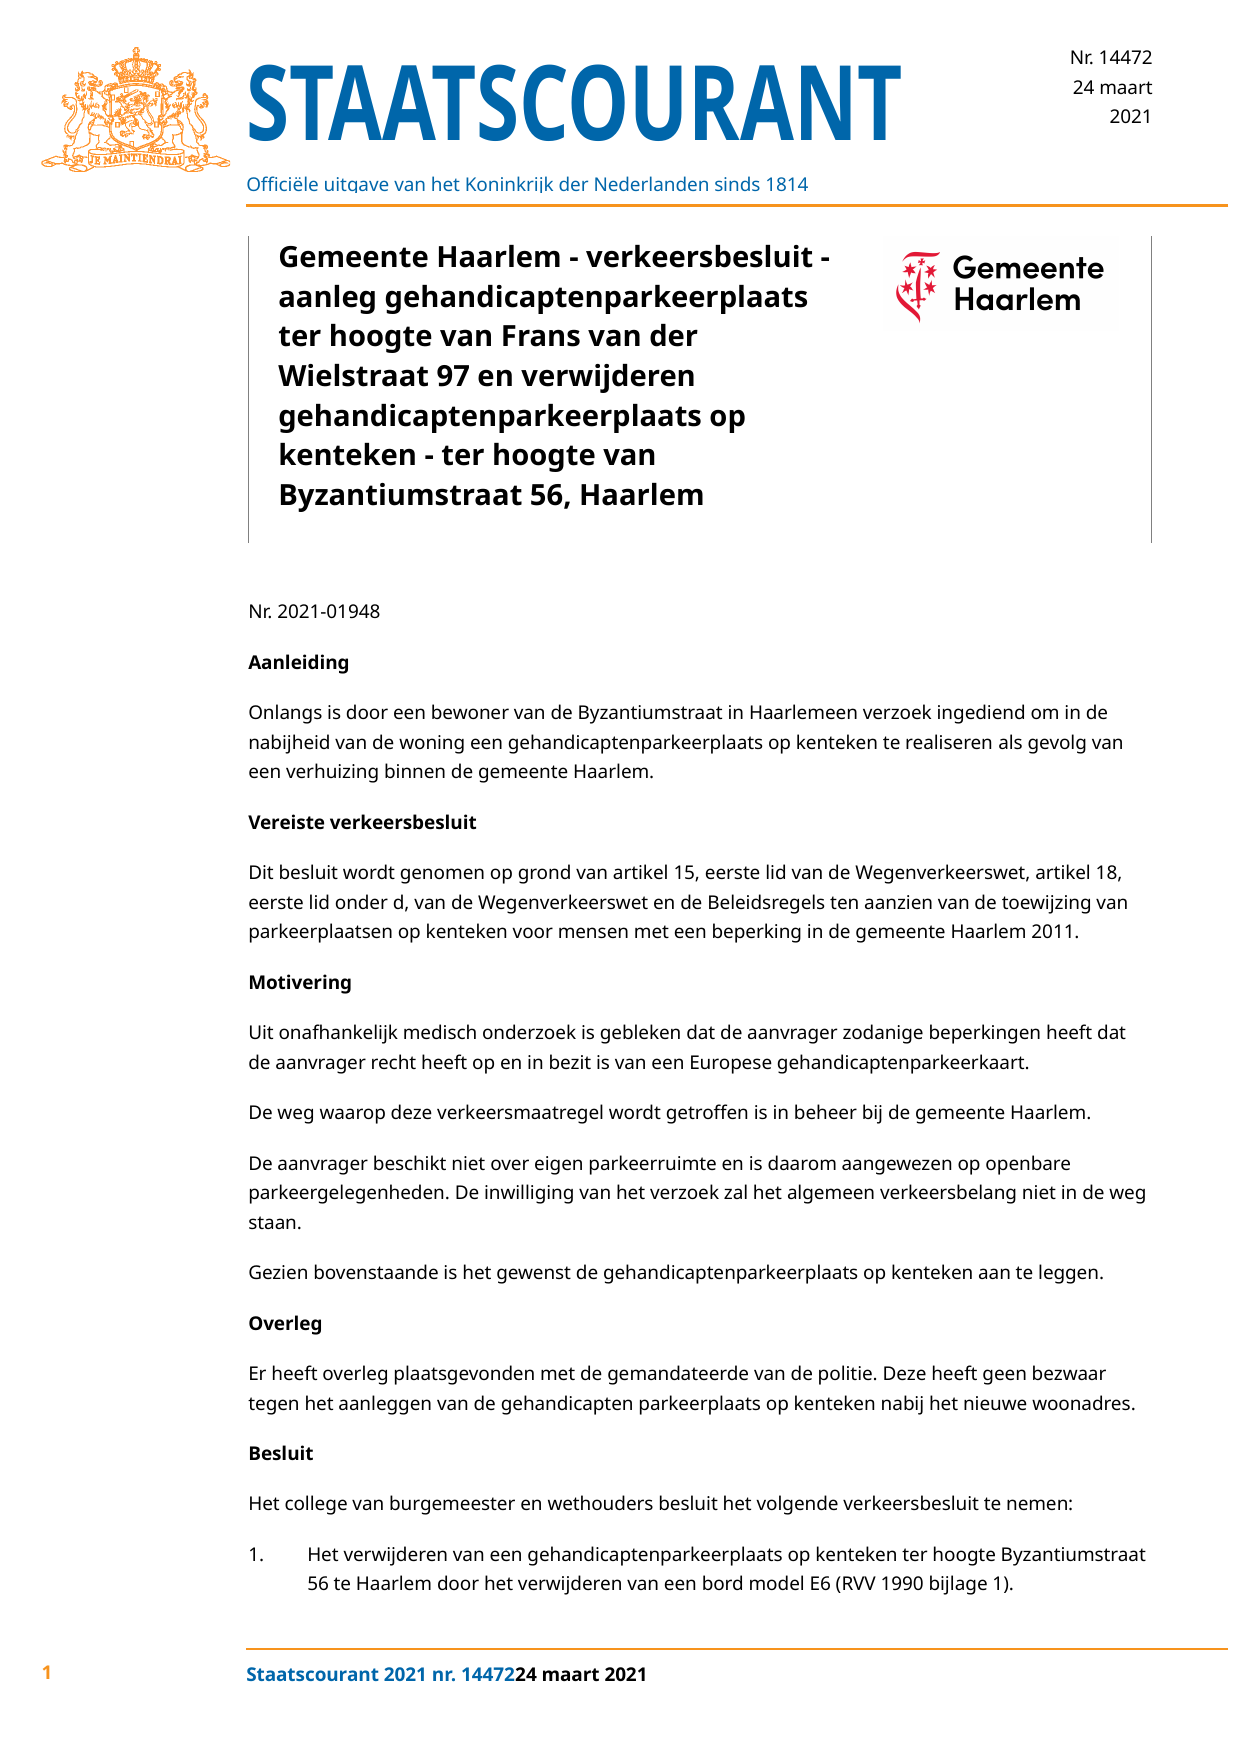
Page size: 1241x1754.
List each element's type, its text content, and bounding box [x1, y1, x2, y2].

list Het verwijderen van een gehandicaptenparkeerplaats op kenteken ter hoogte Byzantiumstraat 56 te Haarlem door het verwijderen van een bord model E6 (RVV 1990 bijlage 1). [248, 1541, 1152, 1596]
text Uit onafhankelijk medisch onderzoek is gebleken dat de aanvrager zodanige beperkingen heeft dat de aanvrager recht heeft op en in bezit is van een Europese gehandicaptenparkeerkaart. [248, 1019, 1152, 1074]
text Er heeft overleg plaatsgevonden met de gemandateerde van de politie. Deze heeft geen bezwaar tegen het aanleggen van de gehandicapten parkeerplaats op kenteken nabij het nieuwe woonadres. [248, 1360, 1152, 1415]
picture [41, 47, 231, 172]
text Gezien bovenstaande is het gewenst de gehandicaptenparkeerplaats op kenteken aan te leggen. [248, 1259, 1152, 1285]
text Dit besluit wordt genomen op grond van artikel 15, eerste lid van de Wegenverkeerswet, artikel 18, eerste lid onder d, van de Wegenverkeerswet en de Beleidsregels ten aanzien van de toewijzing van parkeerplaatsen op kenteken voor mensen met een beperking in de gemeente Haarlem 2011. [248, 859, 1152, 944]
table_header [850, 236, 1151, 543]
text Motivering [248, 969, 1152, 994]
text Het college van burgemeester en wethouders besluit het volgende verkeersbesluit te nemen: [248, 1491, 1152, 1516]
picture [882, 236, 1119, 331]
text Aanleiding [248, 649, 1152, 674]
table_header Gemeente Haarlem - verkeersbesluit - aanleg gehandicaptenparkeerplaats ter hoogte van Frans van der Wielstraat 97 en verwijderen gehandicaptenparkeerplaats op kenteken - ter hoogte van Byzantiumstraat 56, Haarlem [249, 236, 850, 543]
text Vereiste verkeersbesluit [248, 809, 1152, 834]
text De weg waarop deze verkeersmaatregel wordt getroffen is in beheer bij de gemeente Haarlem. [248, 1099, 1152, 1125]
text Onlangs is door een bewoner van de Byzantiumstraat in Haarlemeen verzoek ingediend om in de nabijheid van de woning een gehandicaptenparkeerplaats op kenteken te realiseren als gevolg van een verhuizing binnen de gemeente Haarlem. [248, 699, 1152, 784]
text De aanvrager beschikt niet over eigen parkeerruimte en is daarom aangewezen op openbare parkeergelegenheden. De inwilliging van het verzoek zal het algemeen verkeersbelang niet in de weg staan. [248, 1150, 1152, 1234]
text Besluit [248, 1440, 1152, 1466]
text Nr. 2021-01948 [248, 598, 1152, 624]
text Overleg [248, 1310, 1152, 1335]
